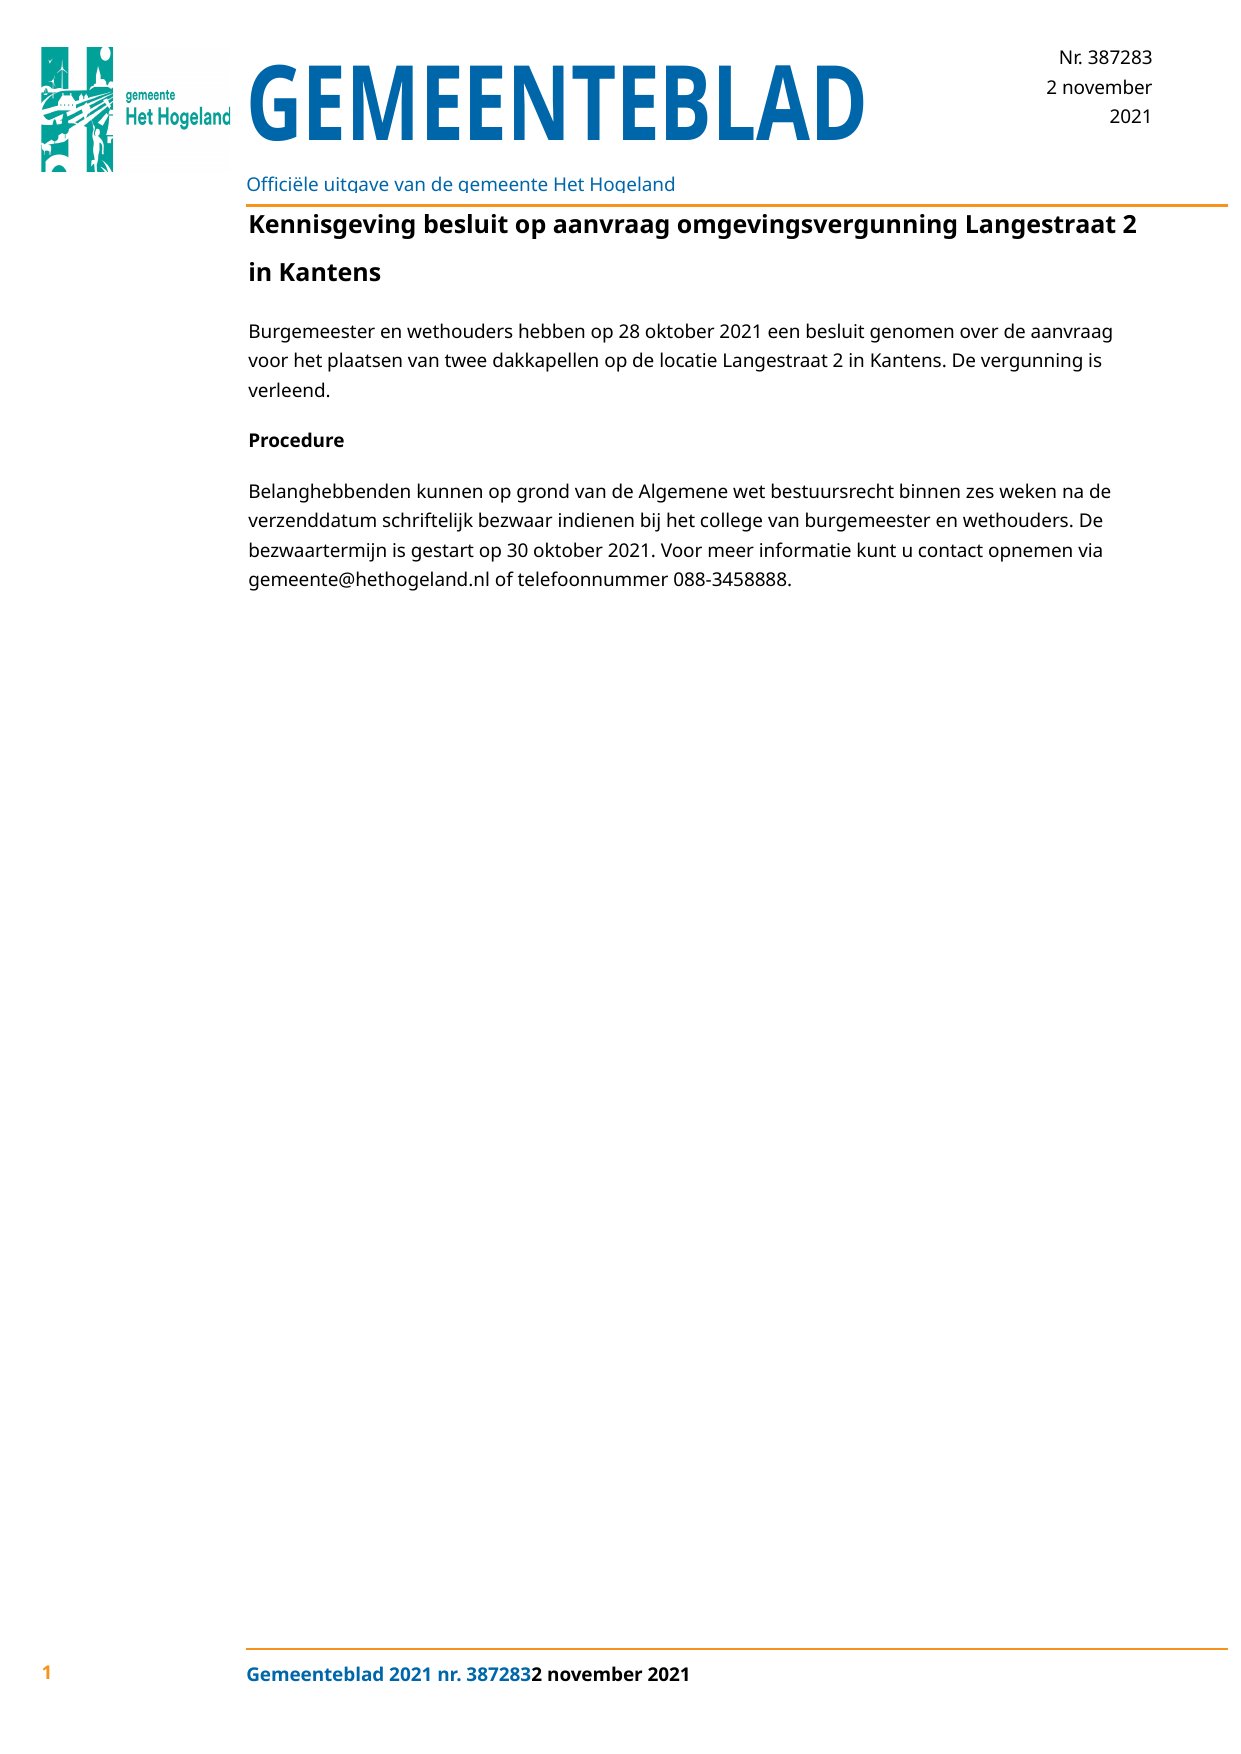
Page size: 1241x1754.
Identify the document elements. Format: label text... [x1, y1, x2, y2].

text Procedure [248, 427, 1152, 453]
text Belanghebbenden kunnen op grond van de Algemene wet bestuursrecht binnen zes weken na de verzenddatum schriftelijk bezwaar indienen bij het college van burgemeester en wethouders. De bezwaartermijn is gestart op 30 oktober 2021. Voor meer informatie kunt u contact opnemen via gemeente@hethogeland.nl of telefoonnummer 088-3458888. [248, 478, 1152, 592]
text Burgemeester en wethouders hebben op 28 oktober 2021 een besluit genomen over de aanvraag voor het plaatsen van twee dakkapellen op de locatie Langestraat 2 in Kantens. De vergunning is verleend. [248, 318, 1152, 403]
text Kennisgeving besluit op aanvraag omgevingsvergunning Langestraat 2 in Kantens [248, 207, 1152, 288]
picture [41, 47, 231, 172]
